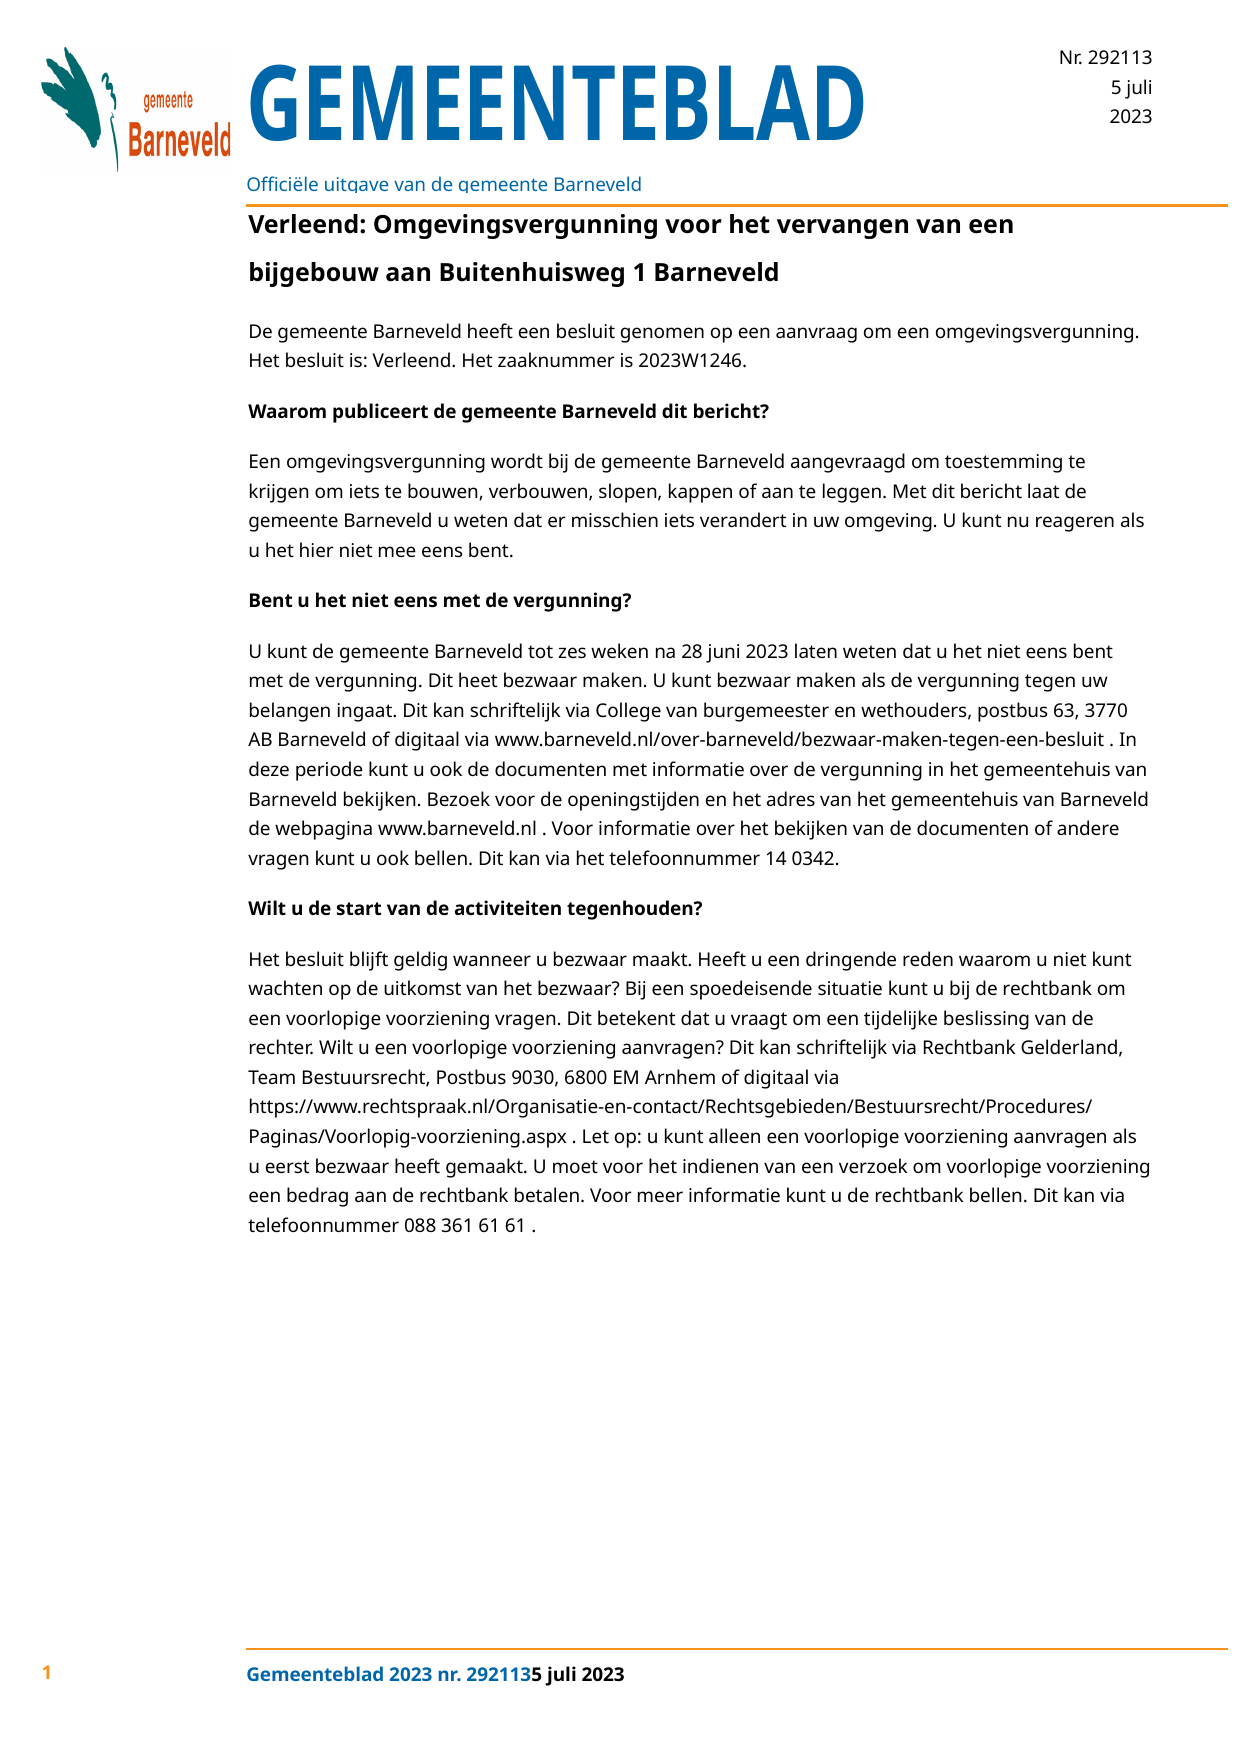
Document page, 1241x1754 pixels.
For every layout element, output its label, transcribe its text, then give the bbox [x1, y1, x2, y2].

picture [41, 47, 231, 172]
text Wilt u de start van de activiteiten tegenhouden? [248, 895, 1152, 921]
text Het besluit blijft geldig wanneer u bezwaar maakt. Heeft u een dringende reden waarom u niet kunt wachten op de uitkomst van het bezwaar? Bij een spoedeisende situatie kunt u bij de rechtbank om een voorlopige voorziening vragen. Dit betekent dat u vraagt om een tijdelijke beslissing van de rechter. Wilt u een voorlopige voorziening aanvragen? Dit kan schriftelijk via Rechtbank Gelderland, Team Bestuursrecht, Postbus 9030, 6800 EM Arnhem of digitaal via https://www.rechtspraak.nl/Organisatie-en-contact/Rechtsgebieden/Bestuursrecht/Procedures/Paginas/Voorlopig-voorziening.aspx . Let op: u kunt alleen een voorlopige voorziening aanvragen als u eerst bezwaar heeft gemaakt. U moet voor het indienen van een verzoek om voorlopige voorziening een bedrag aan de rechtbank betalen. Voor meer informatie kunt u de rechtbank bellen. Dit kan via telefoonnummer 088 361 61 61 . [248, 946, 1152, 1238]
text Een omgevingsvergunning wordt bij de gemeente Barneveld aangevraagd om toestemming te krijgen om iets te bouwen, verbouwen, slopen, kappen of aan te leggen. Met dit bericht laat de gemeente Barneveld u weten dat er misschien iets verandert in uw omgeving. U kunt nu reageren als u het hier niet mee eens bent. [248, 448, 1152, 563]
text De gemeente Barneveld heeft een besluit genomen op een aanvraag om een omgevingsvergunning. Het besluit is: Verleend. Het zaaknummer is 2023W1246. [248, 318, 1152, 373]
text Bent u het niet eens met de vergunning? [248, 587, 1152, 613]
text Verleend: Omgevingsvergunning voor het vervangen van een bijgebouw aan Buitenhuisweg 1 Barneveld [248, 207, 1152, 288]
text Waarom publiceert de gemeente Barneveld dit bericht? [248, 398, 1152, 424]
text U kunt de gemeente Barneveld tot zes weken na 28 juni 2023 laten weten dat u het niet eens bent met de vergunning. Dit heet bezwaar maken. U kunt bezwaar maken als de vergunning tegen uw belangen ingaat. Dit kan schriftelijk via College van burgemeester en wethouders, postbus 63, 3770 AB Barneveld of digitaal via www.barneveld.nl/over-barneveld/bezwaar-maken-tegen-een-besluit . In deze periode kunt u ook de documenten met informatie over de vergunning in het gemeentehuis van Barneveld bekijken. Bezoek voor de openingstijden en het adres van het gemeentehuis van Barneveld de webpagina www.barneveld.nl . Voor informatie over het bekijken van de documenten of andere vragen kunt u ook bellen. Dit kan via het telefoonnummer 14 0342. [248, 638, 1152, 871]
